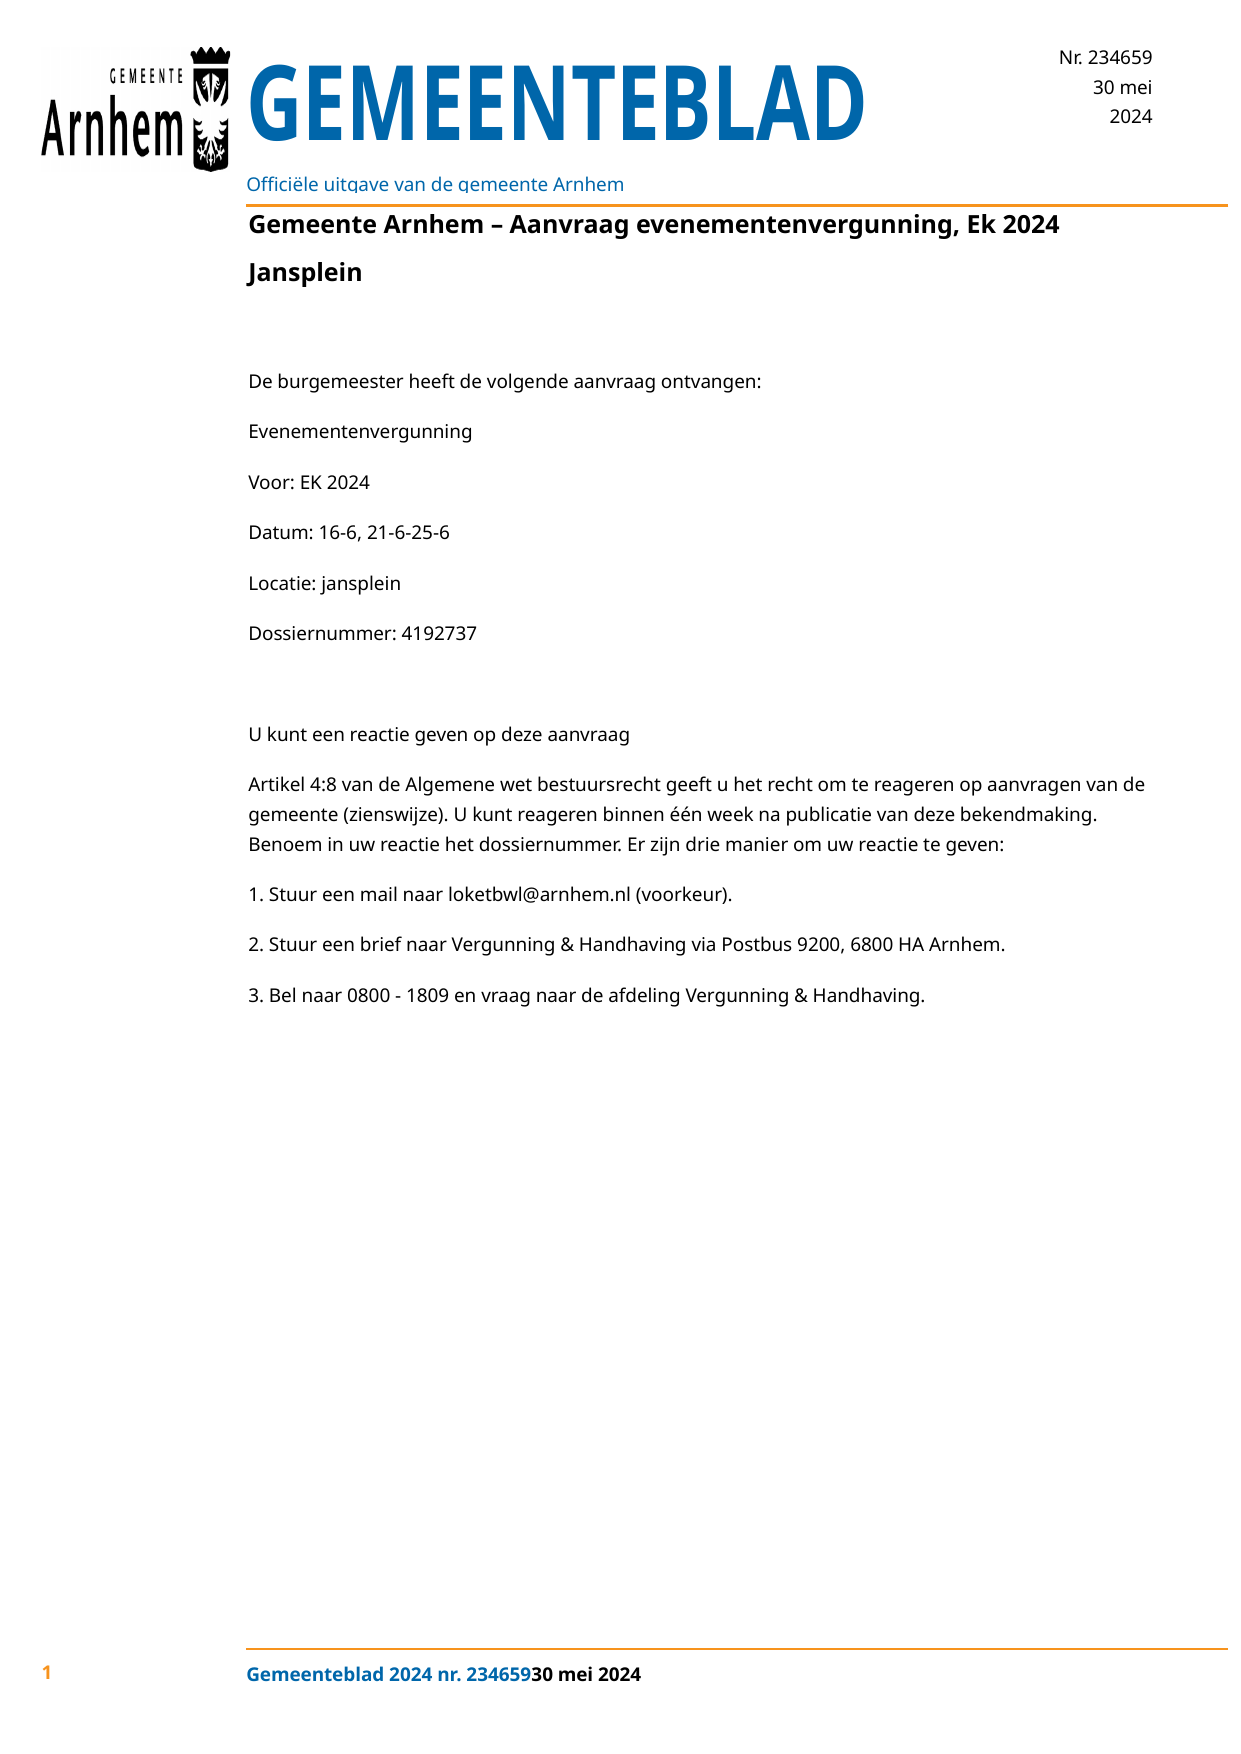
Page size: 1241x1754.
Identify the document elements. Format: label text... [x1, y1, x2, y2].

text Voor: EK 2024 [248, 469, 1152, 495]
text Datum: 16-6, 21-6-25-6 [248, 519, 1152, 545]
text De burgemeester heeft de volgende aanvraag ontvangen: [248, 368, 1152, 394]
text Locatie: jansplein [248, 570, 1152, 596]
text Dossiernummer: 4192737 [248, 620, 1152, 646]
text U kunt een reactie geven op deze aanvraag [248, 721, 1152, 747]
picture [41, 47, 231, 172]
text Evenementenvergunning [248, 419, 1152, 444]
text 1. Stuur een mail naar loketbwl@arnhem.nl (voorkeur). [248, 881, 1152, 907]
text 2. Stuur een brief naar Vergunning & Handhaving via Postbus 9200, 6800 HA Arnhem. [248, 932, 1152, 957]
text Gemeente Arnhem – Aanvraag evenementenvergunning, Ek 2024 Jansplein [248, 207, 1152, 288]
text Artikel 4:8 van de Algemene wet bestuursrecht geeft u het recht om te reageren op aanvragen van de gemeente (zienswijze). U kunt reageren binnen één week na publicatie van deze bekendmaking. Benoem in uw reactie het dossiernummer. Er zijn drie manier om uw reactie te geven: [248, 772, 1152, 857]
text 3. Bel naar 0800 - 1809 en vraag naar de afdeling Vergunning & Handhaving. [248, 982, 1152, 1008]
